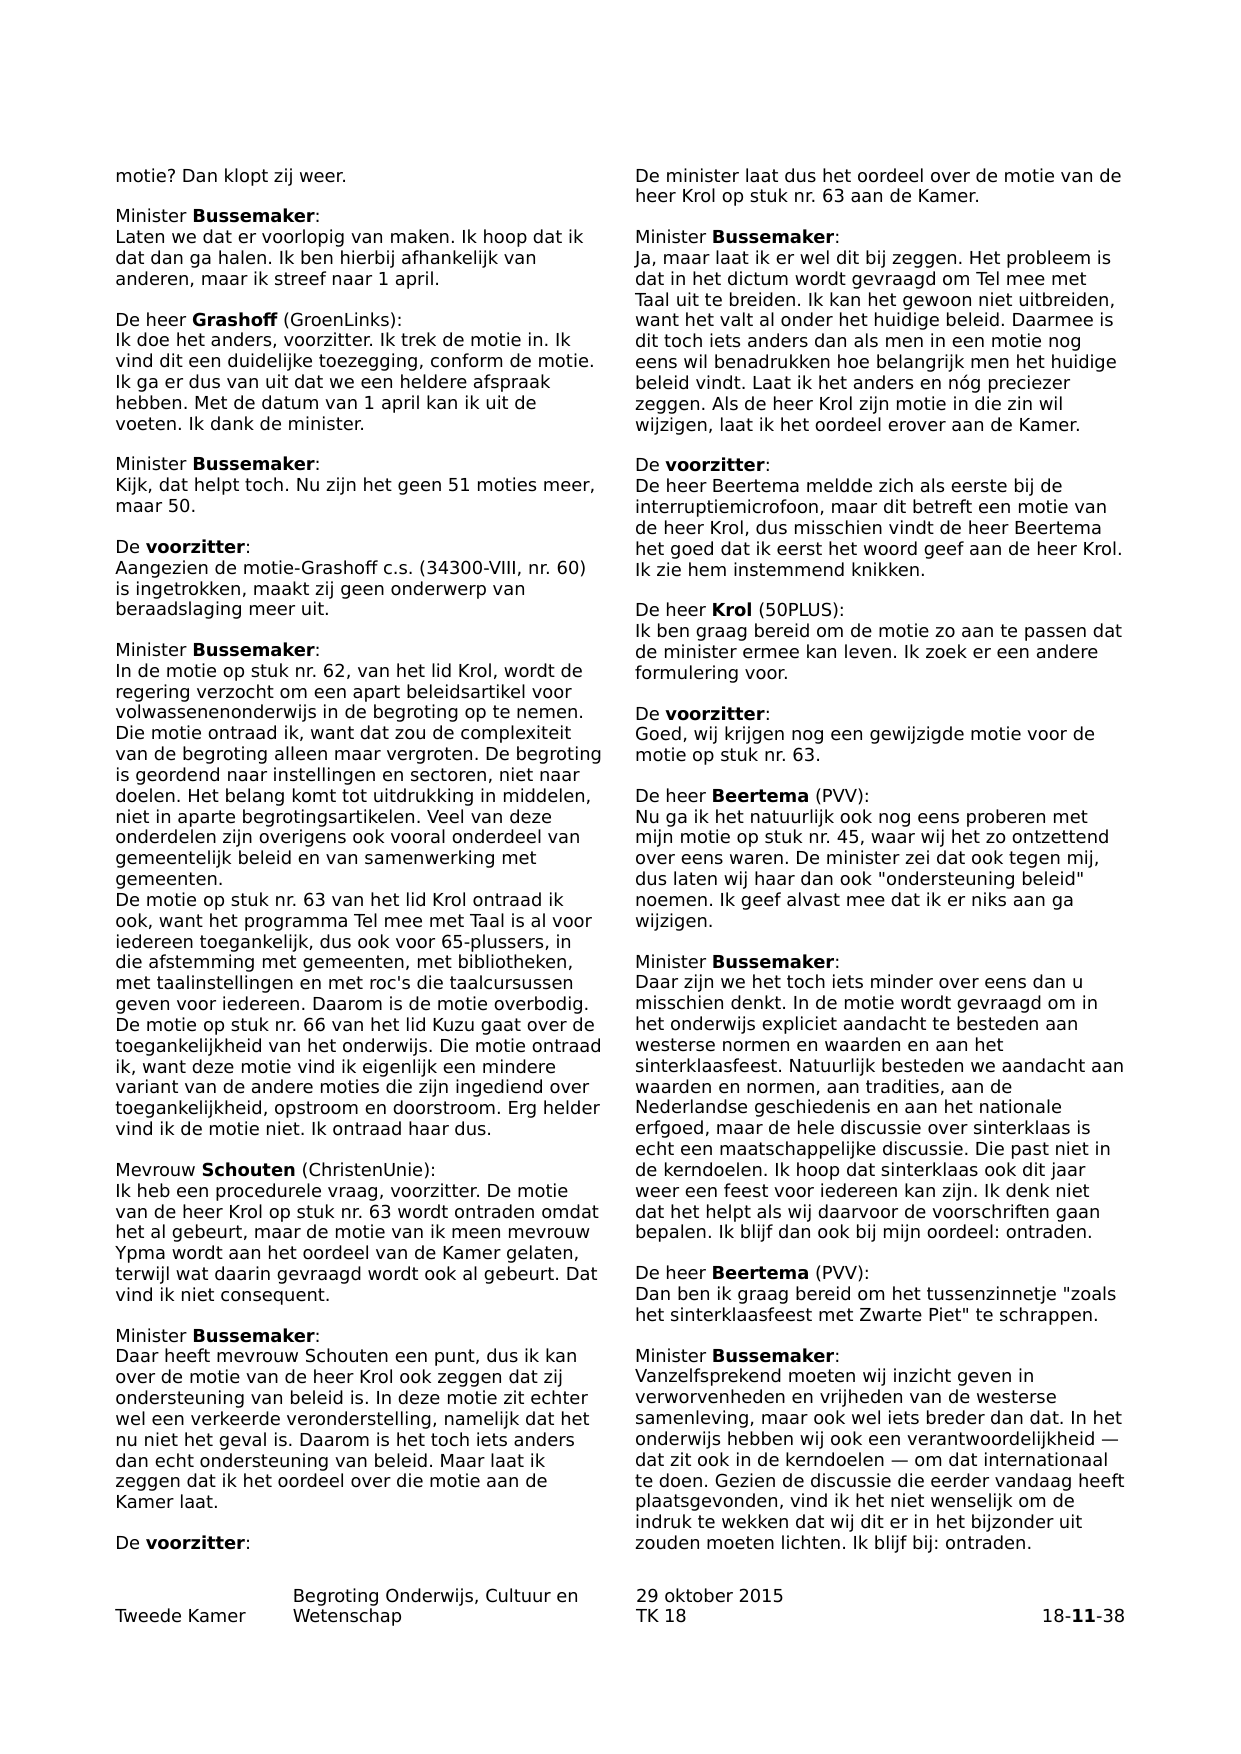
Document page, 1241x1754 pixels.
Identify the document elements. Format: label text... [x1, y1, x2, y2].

text Laten we dat er voorlopig van maken. Ik hoop dat ik dat dan ga halen. Ik ben hierbij afhankelijk van anderen, maar ik streef naar 1 april. [115, 227, 605, 289]
text Minister Bussemaker: [635, 1345, 1125, 1366]
text Minister Bussemaker: [115, 206, 605, 227]
text De heer Grashoff (GroenLinks): [115, 309, 605, 330]
text De motie op stuk nr. 63 van het lid Krol ontraad ik ook, want het programma Tel mee met Taal is al voor iedereen toegankelijk, dus ook voor 65-plussers, in die afstemming met gemeenten, met bibliotheken, met taalinstellingen en met roc's die taalcursussen geven voor iedereen. Daarom is de motie overbodig. [115, 890, 605, 1015]
text Vanzelfsprekend moeten wij inzicht geven in verworvenheden en vrijheden van de westerse samenleving, maar ook wel iets breder dan dat. In het onderwijs hebben wij ook een verantwoordelijkheid — dat zit ook in de kerndoelen — om dat internationaal te doen. Gezien de discussie die eerder vandaag heeft plaatsgevonden, vind ik het niet wenselijk om de indruk te wekken dat wij dit er in het bijzonder uit zouden moeten lichten. Ik blijf bij: ontraden. [635, 1366, 1125, 1554]
text Ik heb een procedurele vraag, voorzitter. De motie van de heer Krol op stuk nr. 63 wordt ontraden omdat het al gebeurt, maar de motie van ik meen mevrouw Ypma wordt aan het oordeel van de Kamer gelaten, terwijl wat daarin gevraagd wordt ook al gebeurt. Dat vind ik niet consequent. [115, 1181, 605, 1306]
text Minister Bussemaker: [115, 454, 605, 475]
text Dan ben ik graag bereid om het tussenzinnetje "zoals het sinterklaasfeest met Zwarte Piet" te schrappen. [635, 1284, 1125, 1325]
text De motie op stuk nr. 66 van het lid Kuzu gaat over de toegankelijkheid van het onderwijs. Die motie ontraad ik, want deze motie vind ik eigenlijk een mindere variant van de andere moties die zijn ingediend over toegankelijkheid, opstroom en doorstroom. Erg helder vind ik de motie niet. Ik ontraad haar dus. [115, 1015, 605, 1140]
text Daar heeft mevrouw Schouten een punt, dus ik kan over de motie van de heer Krol ook zeggen dat zij ondersteuning van beleid is. In deze motie zit echter wel een verkeerde veronderstelling, namelijk dat het nu niet het geval is. Daarom is het toch iets anders dan echt ondersteuning van beleid. Maar laat ik zeggen dat ik het oordeel over die motie aan de Kamer laat. [115, 1346, 605, 1513]
text Minister Bussemaker: [115, 1326, 605, 1346]
text Goed, wij krijgen nog een gewijzigde motie voor de motie op stuk nr. 63. [635, 724, 1125, 766]
text De voorzitter: [115, 1533, 605, 1554]
text Ja, maar laat ik er wel dit bij zeggen. Het probleem is dat in het dictum wordt gevraagd om Tel mee met Taal uit te breiden. Ik kan het gewoon niet uitbreiden, want het valt al onder het huidige beleid. Daarmee is dit toch iets anders dan als men in een motie nog eens wil benadrukken hoe belangrijk men het huidige beleid vindt. Laat ik het anders en nóg preciezer zeggen. Als de heer Krol zijn motie in die zin wil wijzigen, laat ik het oordeel erover aan de Kamer. [635, 248, 1125, 435]
text De heer Beertema (PVV): [635, 1263, 1125, 1284]
text Minister Bussemaker: [635, 227, 1125, 248]
text Aangezien de motie-Grashoff c.s. (34300-VIII, nr. 60) is ingetrokken, maakt zij geen onderwerp van beraadslaging meer uit. [115, 557, 605, 620]
text De heer Beertema meldde zich als eerste bij de interruptiemicrofoon, maar dit betreft een motie van de heer Krol, dus misschien vindt de heer Beertema het goed dat ik eerst het woord geef aan de heer Krol. Ik zie hem instemmend knikken. [635, 476, 1125, 580]
text Ik ben graag bereid om de motie zo aan te passen dat de minister ermee kan leven. Ik zoek er een andere formulering voor. [635, 621, 1125, 683]
text De heer Krol (50PLUS): [635, 600, 1125, 621]
text Ik doe het anders, voorzitter. Ik trek de motie in. Ik vind dit een duidelijke toezegging, conform de motie. Ik ga er dus van uit dat we een heldere afspraak hebben. Met de datum van 1 april kan ik uit de voeten. Ik dank de minister. [115, 330, 605, 434]
text Mevrouw Schouten (ChristenUnie): [115, 1160, 605, 1181]
text De minister laat dus het oordeel over de motie van de heer Krol op stuk nr. 63 aan de Kamer. [635, 165, 1125, 207]
text De voorzitter: [635, 703, 1125, 724]
text Nu ga ik het natuurlijk ook nog eens proberen met mijn motie op stuk nr. 45, waar wij het zo ontzettend over eens waren. De minister zei dat ook tegen mij, dus laten wij haar dan ook "ondersteuning beleid" noemen. Ik geef alvast mee dat ik er niks aan ga wijzigen. [635, 806, 1125, 931]
text motie? Dan klopt zij weer. [115, 165, 605, 186]
text In de motie op stuk nr. 62, van het lid Krol, wordt de regering verzocht om een apart beleidsartikel voor volwassenenonderwijs in de begroting op te nemen. Die motie ontraad ik, want dat zou de complexiteit van de begroting alleen maar vergroten. De begroting is geordend naar instellingen en sectoren, niet naar doelen. Het belang komt tot uitdrukking in middelen, niet in aparte begrotingsartikelen. Veel van deze onderdelen zijn overigens ook vooral onderdeel van gemeentelijk beleid en van samenwerking met gemeenten. [115, 661, 605, 890]
text Daar zijn we het toch iets minder over eens dan u misschien denkt. In de motie wordt gevraagd om in het onderwijs expliciet aandacht te besteden aan westerse normen en waarden en aan het sinterklaasfeest. Natuurlijk besteden we aandacht aan waarden en normen, aan tradities, aan de Nederlandse geschiedenis en aan het nationale erfgoed, maar de hele discussie over sinterklaas is echt een maatschappelijke discussie. Die past niet in de kerndoelen. Ik hoop dat sinterklaas ook dit jaar weer een feest voor iedereen kan zijn. Ik denk niet dat het helpt als wij daarvoor de voorschriften gaan bepalen. Ik blijf dan ook bij mijn oordeel: ontraden. [635, 972, 1125, 1243]
text De voorzitter: [115, 537, 605, 557]
text De voorzitter: [635, 455, 1125, 476]
text Minister Bussemaker: [635, 951, 1125, 972]
text Minister Bussemaker: [115, 640, 605, 661]
text De heer Beertema (PVV): [635, 786, 1125, 806]
text Kijk, dat helpt toch. Nu zijn het geen 51 moties meer, maar 50. [115, 475, 605, 517]
